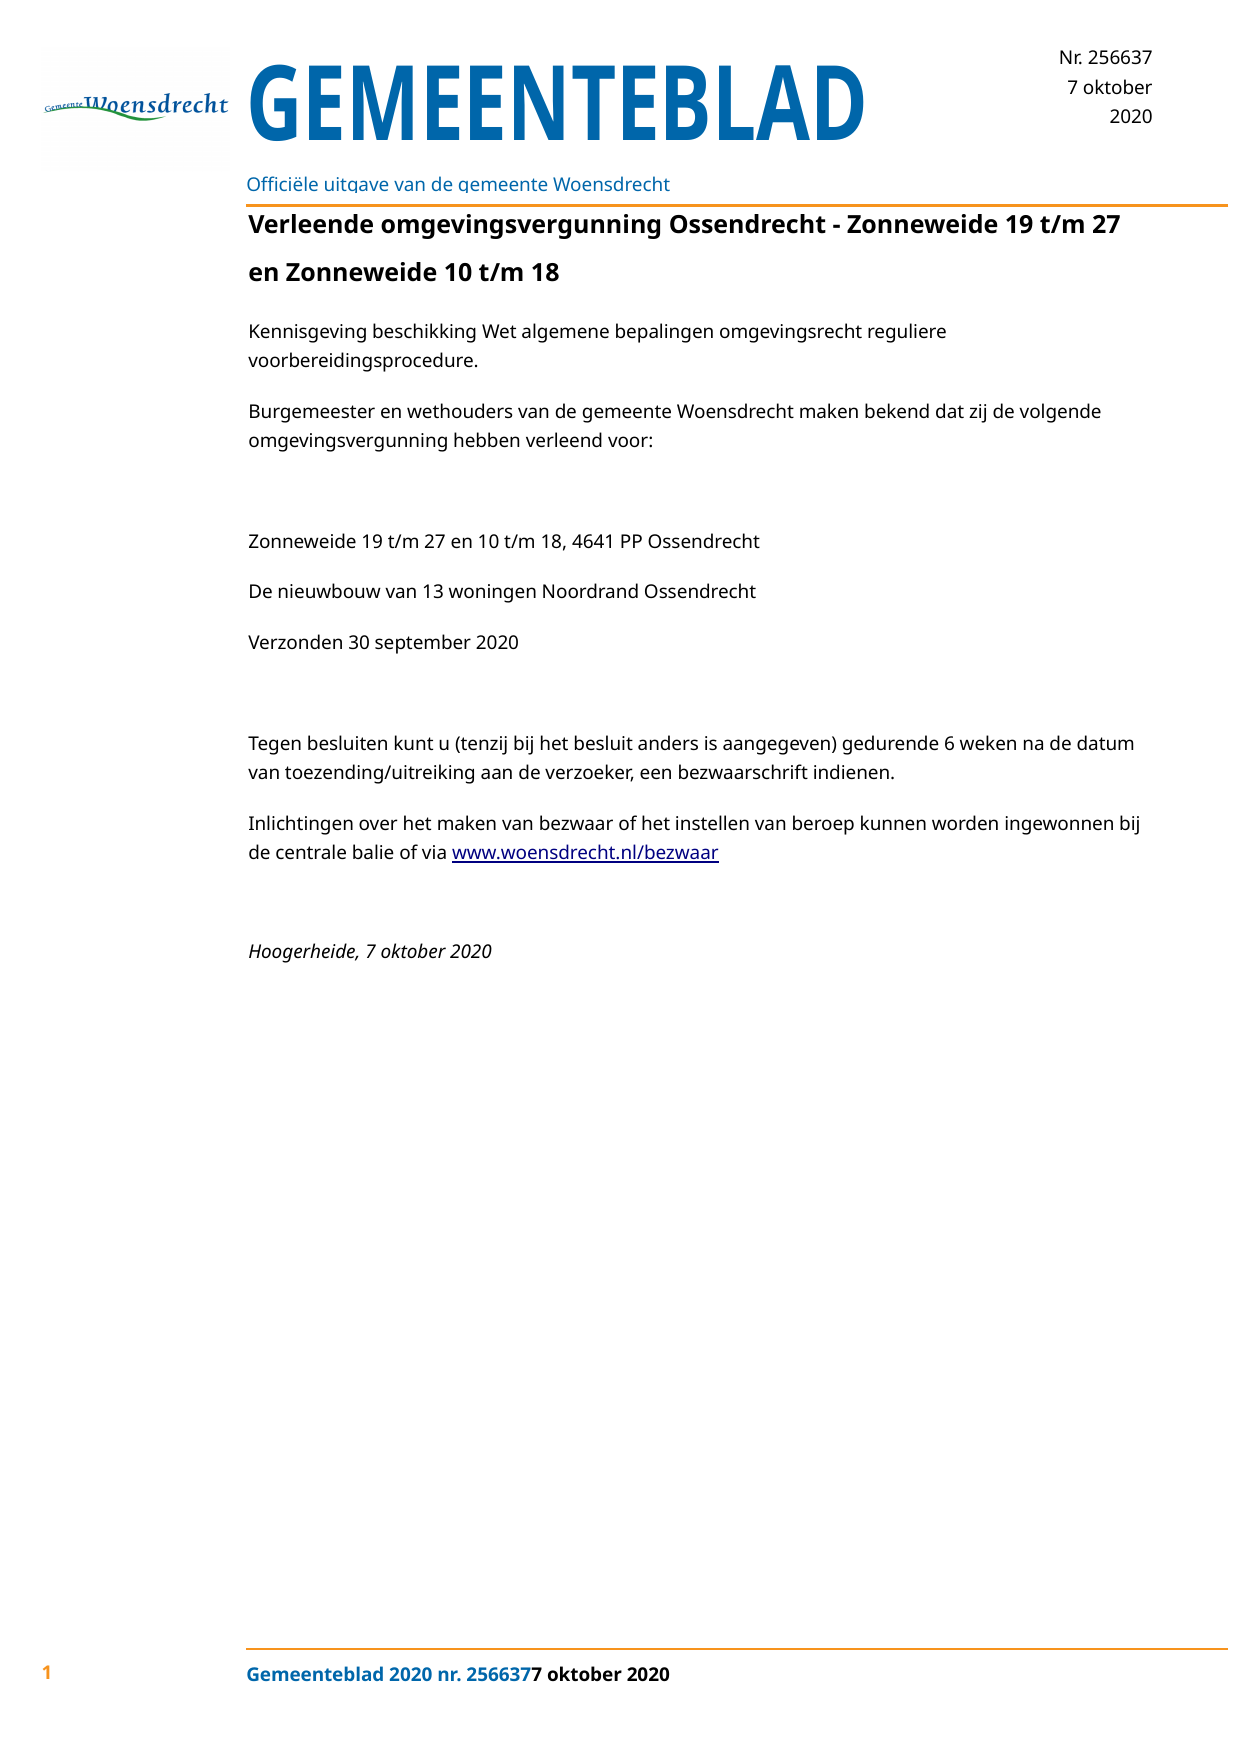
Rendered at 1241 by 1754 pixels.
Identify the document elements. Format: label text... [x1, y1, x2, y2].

text Kennisgeving beschikking Wet algemene bepalingen omgevingsrecht reguliere voorbereidingsprocedure. [248, 318, 1152, 373]
text Tegen besluiten kunt u (tenzij bij het besluit anders is aangegeven) gedurende 6 weken na de datum van toezending/uitreiking aan de verzoeker, een bezwaarschrift indienen. [248, 730, 1152, 785]
text Burgemeester en wethouders van de gemeente Woensdrecht maken bekend dat zij de volgende omgevingsvergunning hebben verleend voor: [248, 398, 1152, 453]
text Zonneweide 19 t/m 27 en 10 t/m 18, 4641 PP Ossendrecht [248, 528, 1152, 554]
text Inlichtingen over het maken van bezwaar of het instellen van beroep kunnen worden ingewonnen bij de centrale balie of via www.woensdrecht.nl/bezwaar [248, 810, 1152, 865]
text Verleende omgevingsvergunning Ossendrecht - Zonneweide 19 t/m 27 en Zonneweide 10 t/m 18 [248, 207, 1152, 288]
text Verzonden 30 september 2020 [248, 629, 1152, 655]
text De nieuwbouw van 13 woningen Noordrand Ossendrecht [248, 579, 1152, 604]
text Hoogerheide, 7 oktober 2020 [248, 938, 1152, 963]
picture [41, 47, 231, 172]
